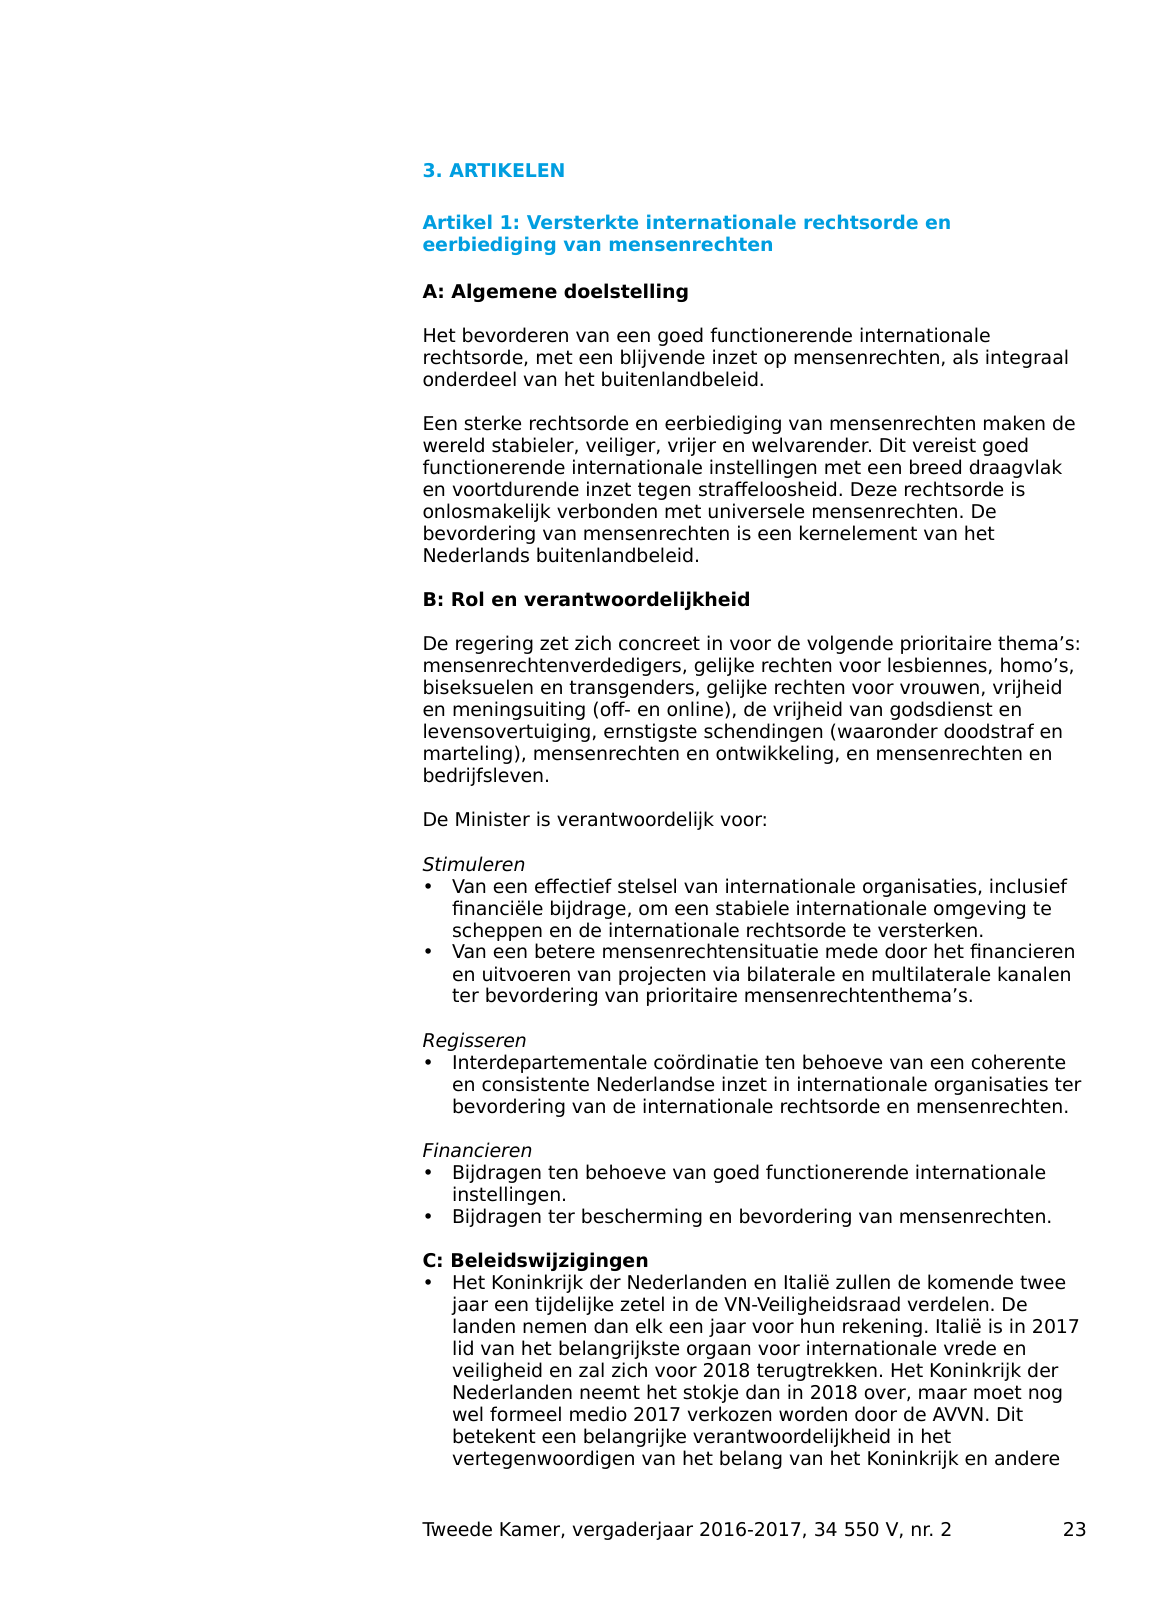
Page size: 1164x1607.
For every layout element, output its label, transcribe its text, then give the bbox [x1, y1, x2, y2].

text • Van een betere mensenrechtensituatie mede door het financieren en uitvoeren van projecten via bilaterale en multilaterale kanalen ter bevordering van prioritaire mensenrechtenthema’s. [422, 941, 1087, 1007]
text De regering zet zich concreet in voor de volgende prioritaire thema’s: mensenrechtenverdedigers, gelijke rechten voor lesbiennes, homo’s, biseksuelen en transgenders, gelijke rechten voor vrouwen, vrijheid en meningsuiting (off- en online), de vrijheid van godsdienst en levensovertuiging, ernstigste schendingen (waaronder doodstraf en marteling), mensenrechten en ontwikkeling, en mensenrechten en bedrijfsleven. [422, 633, 1087, 787]
subtitle B: Rol en verantwoordelijkheid [422, 589, 1087, 611]
text • Bijdragen ten behoeve van goed functionerende internationale instellingen. [422, 1162, 1087, 1206]
subtitle C: Beleidswijzigingen [422, 1250, 1087, 1272]
text • Bijdragen ter bescherming en bevordering van mensenrechten. [422, 1206, 1087, 1228]
subtitle Regisseren [422, 1029, 1087, 1052]
text • Het Koninkrijk der Nederlanden en Italië zullen de komende twee jaar een tijdelijke zetel in de VN-Veiligheidsraad verdelen. De landen nemen dan elk een jaar voor hun rekening. Italië is in 2017 lid van het belangrijkste orgaan voor internationale vrede en veiligheid en zal zich voor 2018 terugtrekken. Het Koninkrijk der Nederlanden neemt het stokje dan in 2018 over, maar moet nog wel formeel medio 2017 verkozen worden door de AVVN. Dit betekent een belangrijke verantwoordelijkheid in het vertegenwoordigen van het belang van het Koninkrijk en andere [422, 1272, 1087, 1469]
text Een sterke rechtsorde en eerbiediging van mensenrechten maken de wereld stabieler, veiliger, vrijer en welvarender. Dit vereist goed functionerende internationale instellingen met een breed draagvlak en voortdurende inzet tegen straffeloosheid. Deze rechtsorde is onlosmakelijk verbonden met universele mensenrechten. De bevordering van mensenrechten is een kernelement van het Nederlands buitenlandbeleid. [422, 413, 1087, 567]
subtitle 3. ARTIKELEN [422, 160, 1087, 182]
text De Minister is verantwoordelijk voor: [422, 809, 1087, 831]
text • Interdepartementale coördinatie ten behoeve van een coherente en consistente Nederlandse inzet in internationale organisaties ter bevordering van de internationale rechtsorde en mensenrechten. [422, 1052, 1087, 1117]
subtitle Artikel 1: Versterkte internationale rechtsorde en eerbiediging van mensenrechten [422, 212, 1087, 256]
text • Van een effectief stelsel van internationale organisaties, inclusief financiële bijdrage, om een stabiele internationale omgeving te scheppen en de internationale rechtsorde te versterken. [422, 876, 1087, 941]
text Het bevorderen van een goed functionerende internationale rechtsorde, met een blijvende inzet op mensenrechten, als integraal onderdeel van het buitenlandbeleid. [422, 325, 1087, 391]
subtitle A: Algemene doelstelling [422, 281, 1087, 303]
subtitle Financieren [422, 1140, 1087, 1162]
subtitle Stimuleren [422, 853, 1087, 876]
